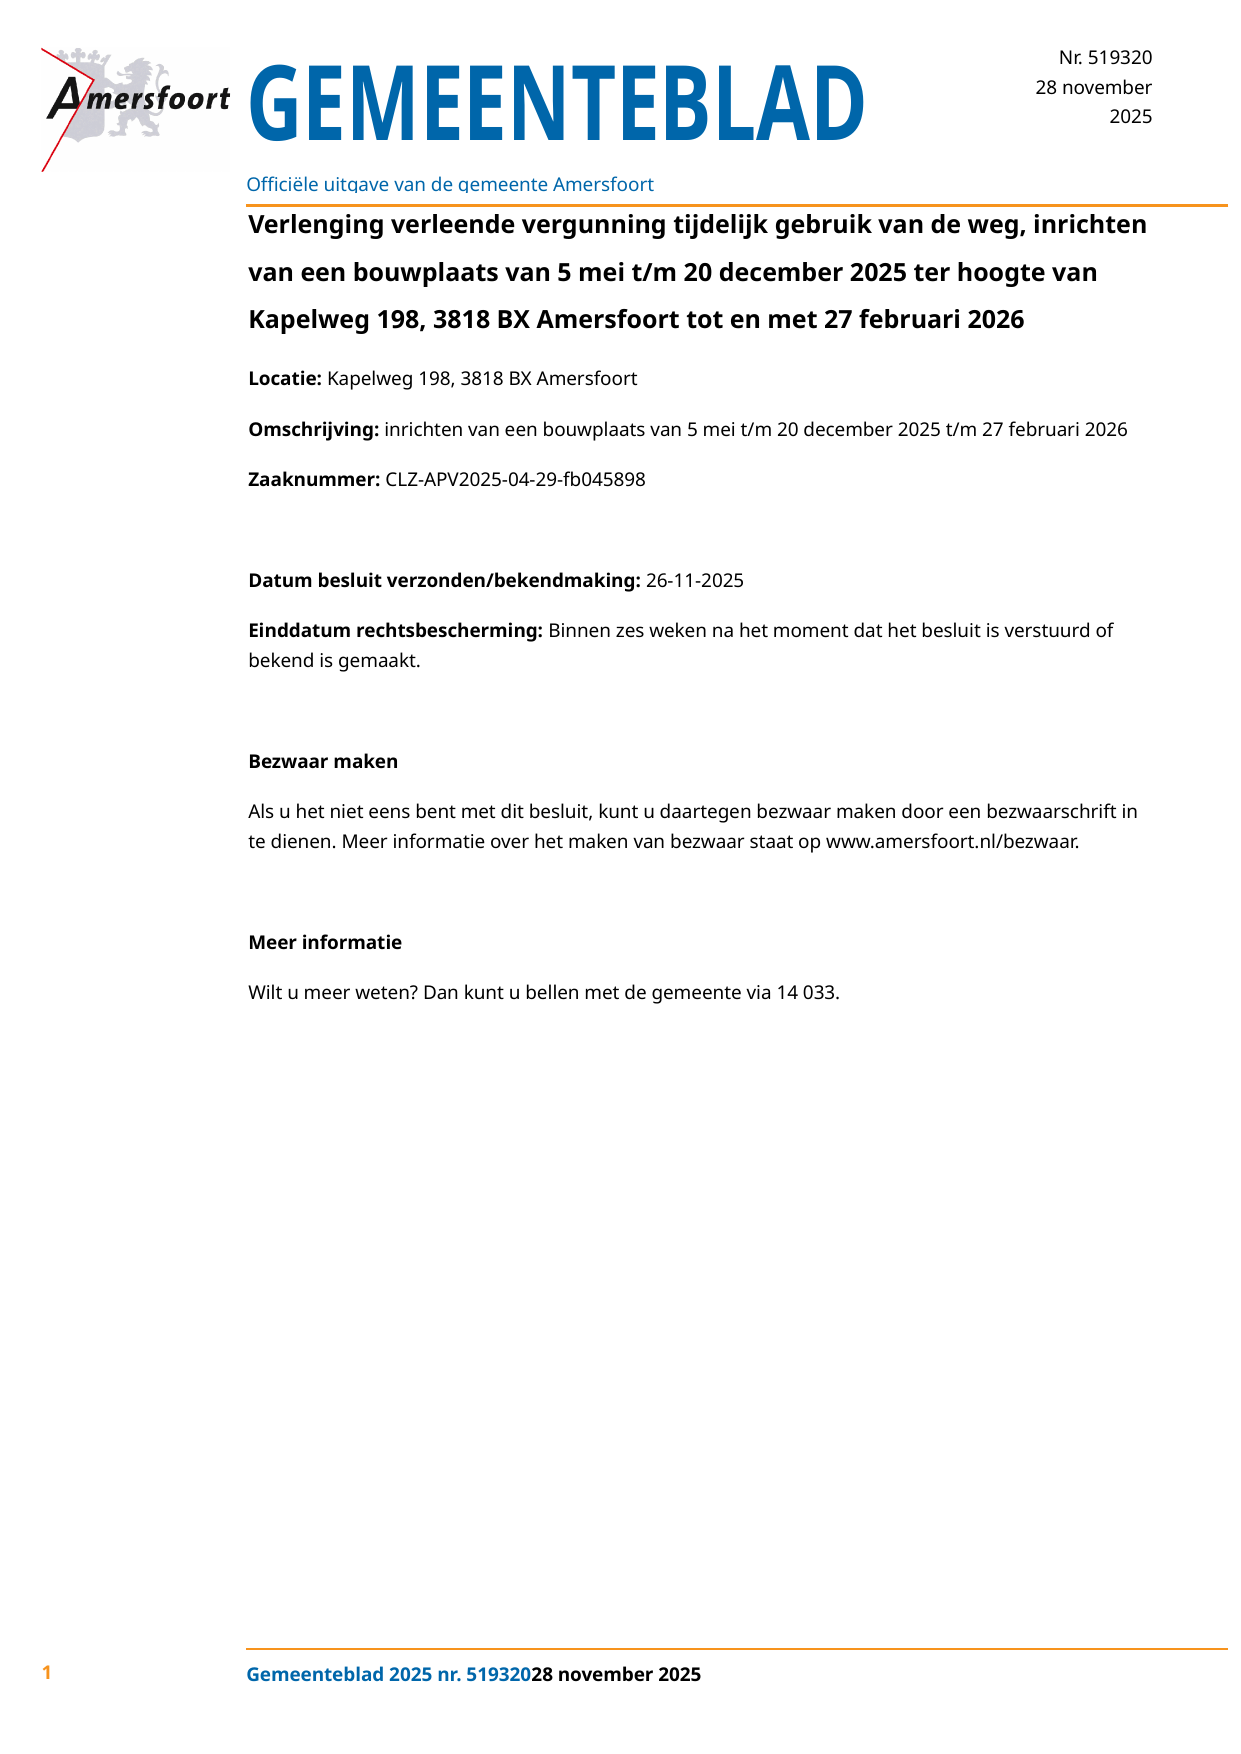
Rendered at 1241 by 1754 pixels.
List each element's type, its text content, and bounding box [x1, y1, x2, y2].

text Bezwaar maken [248, 748, 1152, 774]
text Datum besluit verzonden/bekendmaking: 26-11-2025 [248, 567, 1152, 593]
text Einddatum rechtsbescherming: Binnen zes weken na het moment dat het besluit is verstuurd of bekend is gemaakt. [248, 618, 1152, 673]
text Verlenging verleende vergunning tijdelijk gebruik van de weg, inrichten van een bouwplaats van 5 mei t/m 20 december 2025 ter hoogte van Kapelweg 198, 3818 BX Amersfoort tot en met 27 februari 2026 [248, 207, 1152, 336]
text Omschrijving: inrichten van een bouwplaats van 5 mei t/m 20 december 2025 t/m 27 februari 2026 [248, 416, 1152, 442]
picture [41, 47, 231, 172]
text Locatie: Kapelweg 198, 3818 BX Amersfoort [248, 366, 1152, 391]
text Als u het niet eens bent met dit besluit, kunt u daartegen bezwaar maken door een bezwaarschrift in te dienen. Meer informatie over het maken van bezwaar staat op www.amersfoort.nl/bezwaar. [248, 798, 1152, 854]
text Wilt u meer weten? Dan kunt u bellen met de gemeente via 14 033. [248, 979, 1152, 1005]
text Zaaknummer: CLZ-APV2025-04-29-fb045898 [248, 466, 1152, 492]
text Meer informatie [248, 929, 1152, 954]
